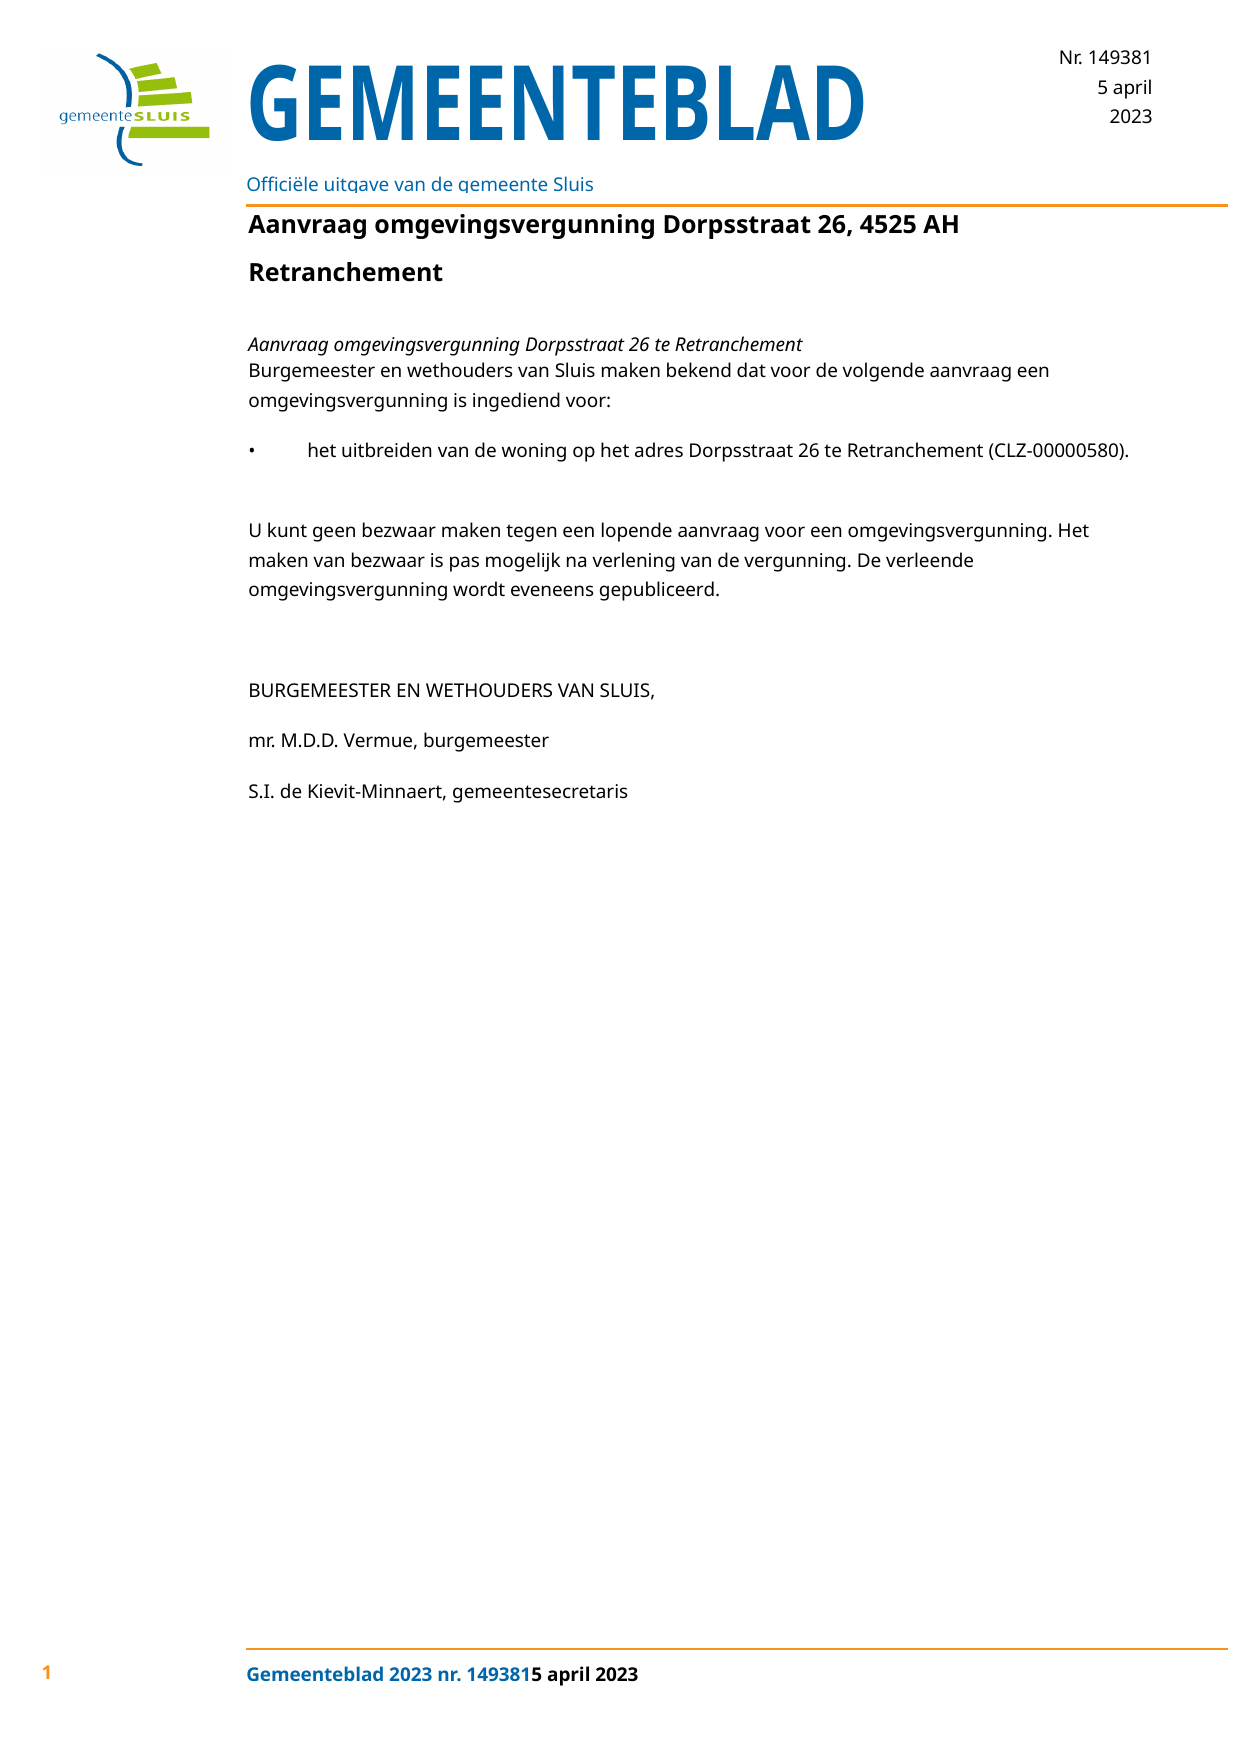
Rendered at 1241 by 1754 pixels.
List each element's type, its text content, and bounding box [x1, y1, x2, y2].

text BURGEMEESTER EN WETHOUDERS VAN SLUIS, [248, 677, 1152, 703]
text S.I. de Kievit-Minnaert, gemeentesecretaris [248, 778, 1152, 804]
list het uitbreiden van de woning op het adres Dorpsstraat 26 te Retranchement (CLZ-00000580). [248, 437, 1152, 463]
text mr. M.D.D. Vermue, burgemeester [248, 728, 1152, 753]
text Aanvraag omgevingsvergunning Dorpsstraat 26 te Retranchement [248, 331, 1152, 357]
picture [41, 47, 231, 172]
text Burgemeester en wethouders van Sluis maken bekend dat voor de volgende aanvraag een omgevingsvergunning is ingediend voor: [248, 357, 1152, 412]
text U kunt geen bezwaar maken tegen een lopende aanvraag voor een omgevingsvergunning. Het maken van bezwaar is pas mogelijk na verlening van de vergunning. De verleende omgevingsvergunning wordt eveneens gepubliceerd. [248, 517, 1152, 602]
text Aanvraag omgevingsvergunning Dorpsstraat 26, 4525 AH Retranchement [248, 207, 1152, 288]
